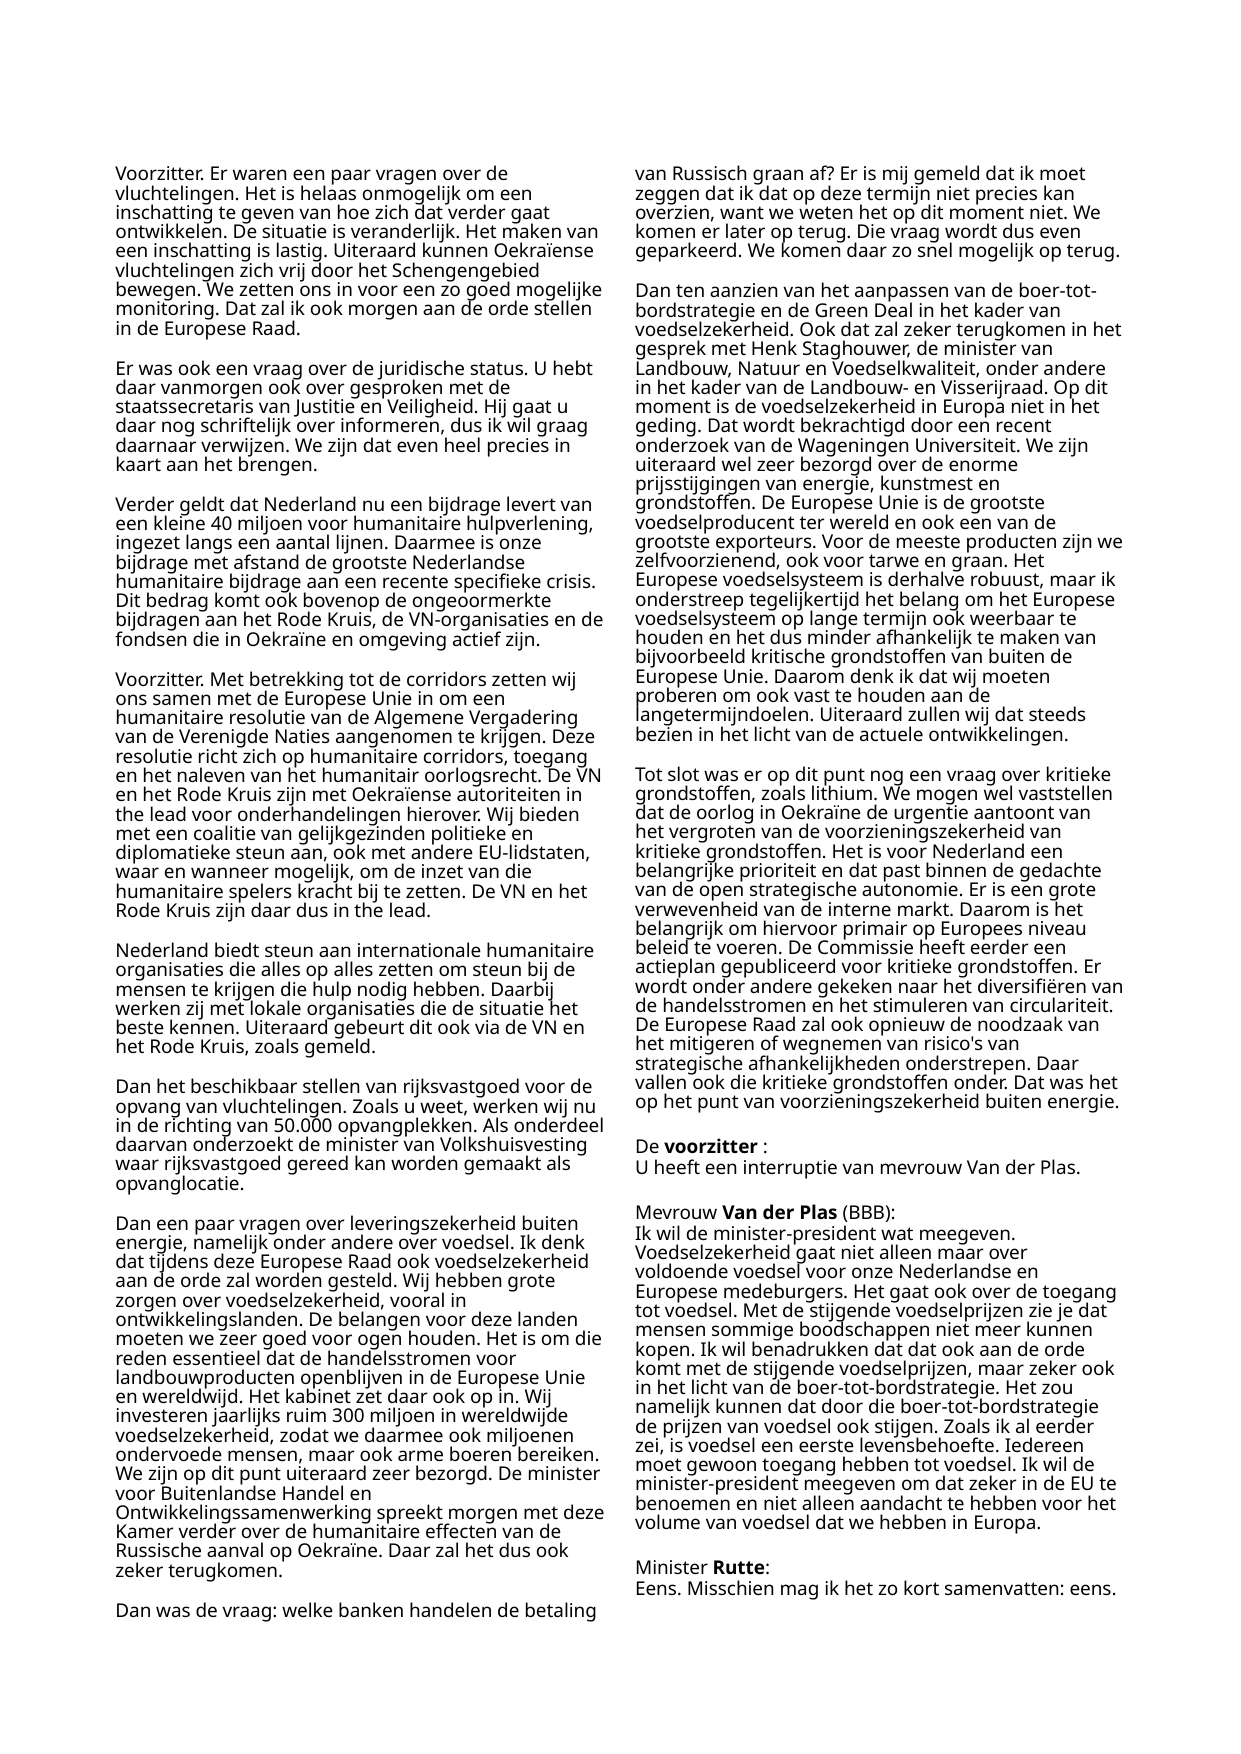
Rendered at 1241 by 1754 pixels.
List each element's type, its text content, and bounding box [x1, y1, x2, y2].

text Er was ook een vraag over de juridische status. U hebt daar vanmorgen ook over gesproken met de staatssecretaris van Justitie en Veiligheid. Hij gaat u daar nog schriftelijk over informeren, dus ik wil graag daarnaar verwijzen. We zijn dat even heel precies in kaart aan het brengen. [115, 359, 605, 475]
text Eens. Misschien mag ik het zo kort samenvatten: eens. [635, 1580, 1125, 1599]
text U heeft een interruptie van mevrouw Van der Plas. [635, 1159, 1125, 1178]
text Verder geldt dat Nederland nu een bijdrage levert van een kleine 40 miljoen voor humanitaire hulpverlening, ingezet langs een aantal lijnen. Daarmee is onze bijdrage met afstand de grootste Nederlandse humanitaire bijdrage aan een recente specifieke crisis. Dit bedrag komt ook bovenop de ongeoormerkte bijdragen aan het Rode Kruis, de VN-organisaties en de fondsen die in Oekraïne en omgeving actief zijn. [115, 496, 605, 650]
text Minister Rutte: [635, 1554, 1125, 1580]
text Voorzitter. Met betrekking tot de corridors zetten wij ons samen met de Europese Unie in om een humanitaire resolutie van de Algemene Vergadering van de Verenigde Naties aangenomen te krijgen. Deze resolutie richt zich op humanitaire corridors, toegang en het naleven van het humanitair oorlogsrecht. De VN en het Rode Kruis zijn met Oekraïense autoriteiten in the lead voor onderhandelingen hierover. Wij bieden met een coalitie van gelijkgezinden politieke en diplomatieke steun aan, ook met andere EU-lidstaten, waar en wanneer mogelijk, om de inzet van die humanitaire spelers kracht bij te zetten. De VN en het Rode Kruis zijn daar dus in the lead. [115, 671, 605, 921]
text Dan het beschikbaar stellen van rijksvastgoed voor de opvang van vluchtelingen. Zoals u weet, werken wij nu in de richting van 50.000 opvangplekken. Als onderdeel daarvan onderzoekt de minister van Volkshuisvesting waar rijksvastgoed gereed kan worden gemaakt als opvanglocatie. [115, 1078, 605, 1194]
text Voorzitter. Er waren een paar vragen over de vluchtelingen. Het is helaas onmogelijk om een inschatting te geven van hoe zich dat verder gaat ontwikkelen. De situatie is veranderlijk. Het maken van een inschatting is lastig. Uiteraard kunnen Oekraïense vluchtelingen zich vrij door het Schengengebied bewegen. We zetten ons in voor een zo goed mogelijke monitoring. Dat zal ik ook morgen aan de orde stellen in de Europese Raad. [115, 165, 605, 339]
text Dan was de vraag: welke banken handelen de betaling [115, 1602, 605, 1621]
text Tot slot was er op dit punt nog een vraag over kritieke grondstoffen, zoals lithium. We mogen wel vaststellen dat de oorlog in Oekraïne de urgentie aantoont van het vergroten van de voorzieningszekerheid van kritieke grondstoffen. Het is voor Nederland een belangrijke prioriteit en dat past binnen de gedachte van de open strategische autonomie. Er is een grote verwevenheid van de interne markt. Daarom is het belangrijk om hiervoor primair op Europees niveau beleid te voeren. De Commissie heeft eerder een actieplan gepubliceerd voor kritieke grondstoffen. Er wordt onder andere gekeken naar het diversifiëren van de handelsstromen en het stimuleren van circulariteit. De Europese Raad zal ook opnieuw de noodzaak van het mitigeren of wegnemen van risico's van strategische afhankelijkheden onderstrepen. Daar vallen ook die kritieke grondstoffen onder. Dat was het op het punt van voorzieningszekerheid buiten energie. [635, 766, 1125, 1112]
text Dan een paar vragen over leveringszekerheid buiten energie, namelijk onder andere over voedsel. Ik denk dat tijdens deze Europese Raad ook voedselzekerheid aan de orde zal worden gesteld. Wij hebben grote zorgen over voedselzekerheid, vooral in ontwikkelingslanden. De belangen voor deze landen moeten we zeer goed voor ogen houden. Het is om die reden essentieel dat de handelsstromen voor landbouwproducten openblijven in de Europese Unie en wereldwijd. Het kabinet zet daar ook op in. Wij investeren jaarlijks ruim 300 miljoen in wereldwijde voedselzekerheid, zodat we daarmee ook miljoenen ondervoede mensen, maar ook arme boeren bereiken. We zijn op dit punt uiteraard zeer bezorgd. De minister voor Buitenlandse Handel en Ontwikkelingssamenwerking spreekt morgen met deze Kamer verder over de humanitaire effecten van de Russische aanval op Oekraïne. Daar zal het dus ook zeker terugkomen. [115, 1215, 605, 1581]
text Ik wil de minister-president wat meegeven. Voedselzekerheid gaat niet alleen maar over voldoende voedsel voor onze Nederlandse en Europese medeburgers. Het gaat ook over de toegang tot voedsel. Met de stijgende voedselprijzen zie je dat mensen sommige boodschappen niet meer kunnen kopen. Ik wil benadrukken dat dat ook aan de orde komt met de stijgende voedselprijzen, maar zeker ook in het licht van de boer-tot-bordstrategie. Het zou namelijk kunnen dat door die boer-tot-bordstrategie de prijzen van voedsel ook stijgen. Zoals ik al eerder zei, is voedsel een eerste levensbehoefte. Iedereen moet gewoon toegang hebben tot voedsel. Ik wil de minister-president meegeven om dat zeker in de EU te benoemen en niet alleen aandacht te hebben voor het volume van voedsel dat we hebben in Europa. [635, 1225, 1125, 1533]
text De voorzitter : [635, 1133, 1125, 1159]
text Nederland biedt steun aan internationale humanitaire organisaties die alles op alles zetten om steun bij de mensen te krijgen die hulp nodig hebben. Daarbij werken zij met lokale organisaties die de situatie het beste kennen. Uiteraard gebeurt dit ook via de VN en het Rode Kruis, zoals gemeld. [115, 942, 605, 1058]
text van Russisch graan af? Er is mij gemeld dat ik moet zeggen dat ik dat op deze termijn niet precies kan overzien, want we weten het op dit moment niet. We komen er later op terug. Die vraag wordt dus even geparkeerd. We komen daar zo snel mogelijk op terug. [635, 165, 1125, 262]
text Mevrouw Van der Plas (BBB): [635, 1199, 1125, 1225]
text Dan ten aanzien van het aanpassen van de boer-tot-bordstrategie en de Green Deal in het kader van voedselzekerheid. Ook dat zal zeker terugkomen in het gesprek met Henk Staghouwer, de minister van Landbouw, Natuur en Voedselkwaliteit, onder andere in het kader van de Landbouw- en Visserijraad. Op dit moment is de voedselzekerheid in Europa niet in het geding. Dat wordt bekrachtigd door een recent onderzoek van de Wageningen Universiteit. We zijn uiteraard wel zeer bezorgd over de enorme prijsstijgingen van energie, kunstmest en grondstoffen. De Europese Unie is de grootste voedselproducent ter wereld en ook een van de grootste exporteurs. Voor de meeste producten zijn we zelfvoorzienend, ook voor tarwe en graan. Het Europese voedselsysteem is derhalve robuust, maar ik onderstreep tegelijkertijd het belang om het Europese voedselsysteem op lange termijn ook weerbaar te houden en het dus minder afhankelijk te maken van bijvoorbeeld kritische grondstoffen van buiten de Europese Unie. Daarom denk ik dat wij moeten proberen om ook vast te houden aan de langetermijndoelen. Uiteraard zullen wij dat steeds bezien in het licht van de actuele ontwikkelingen. [635, 282, 1125, 745]
